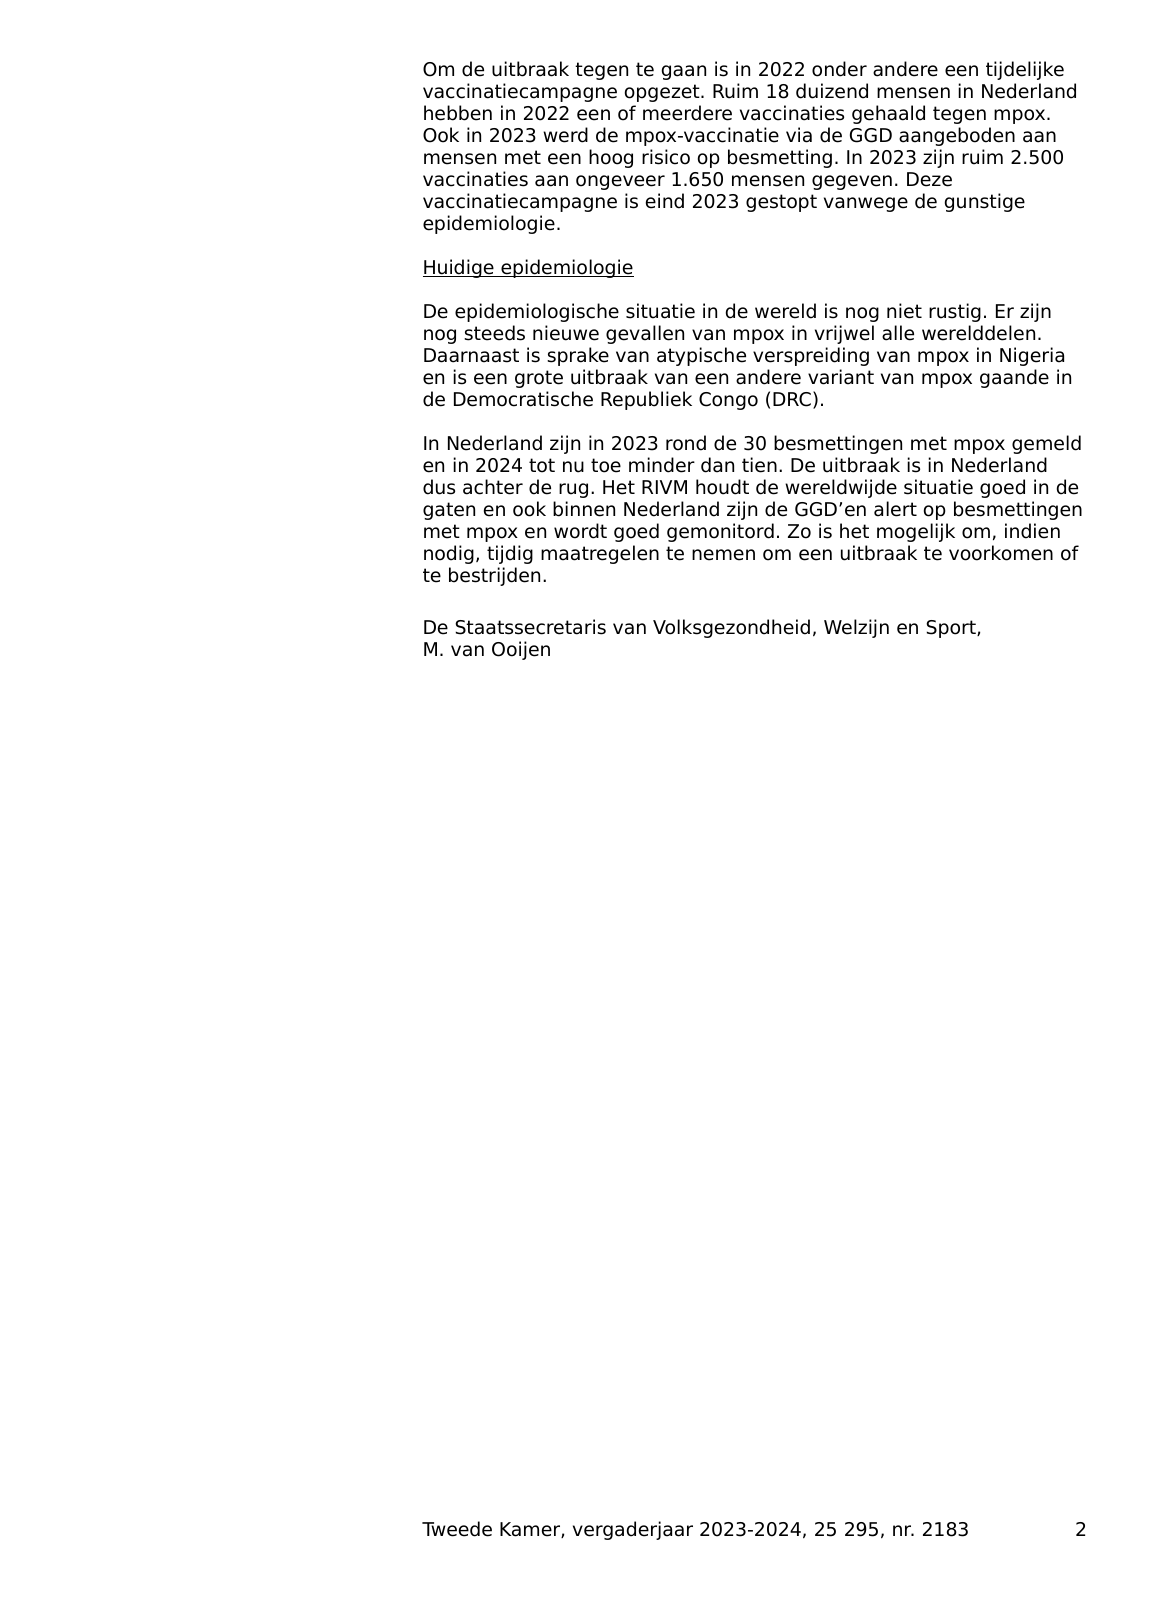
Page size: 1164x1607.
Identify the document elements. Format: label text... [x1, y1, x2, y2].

text De Staatssecretaris van Volksgezondheid, Welzijn en Sport, M. van Ooijen [422, 617, 1087, 661]
text De epidemiologische situatie in de wereld is nog niet rustig. Er zijn nog steeds nieuwe gevallen van mpox in vrijwel alle werelddelen. Daarnaast is sprake van atypische verspreiding van mpox in Nigeria en is een grote uitbraak van een andere variant van mpox gaande in de Democratische Republiek Congo (DRC). [422, 301, 1087, 411]
subtitle Huidige epidemiologie [422, 257, 1087, 279]
text Om de uitbraak tegen te gaan is in 2022 onder andere een tijdelijke vaccinatiecampagne opgezet. Ruim 18 duizend mensen in Nederland hebben in 2022 een of meerdere vaccinaties gehaald tegen mpox. Ook in 2023 werd de mpox-vaccinatie via de GGD aangeboden aan mensen met een hoog risico op besmetting. In 2023 zijn ruim 2.500 vaccinaties aan ongeveer 1.650 mensen gegeven. Deze vaccinatiecampagne is eind 2023 gestopt vanwege de gunstige epidemiologie. [422, 59, 1087, 235]
text In Nederland zijn in 2023 rond de 30 besmettingen met mpox gemeld en in 2024 tot nu toe minder dan tien. De uitbraak is in Nederland dus achter de rug. Het RIVM houdt de wereldwijde situatie goed in de gaten en ook binnen Nederland zijn de GGD’en alert op besmettingen met mpox en wordt goed gemonitord. Zo is het mogelijk om, indien nodig, tijdig maatregelen te nemen om een uitbraak te voorkomen of te bestrijden. [422, 433, 1087, 587]
